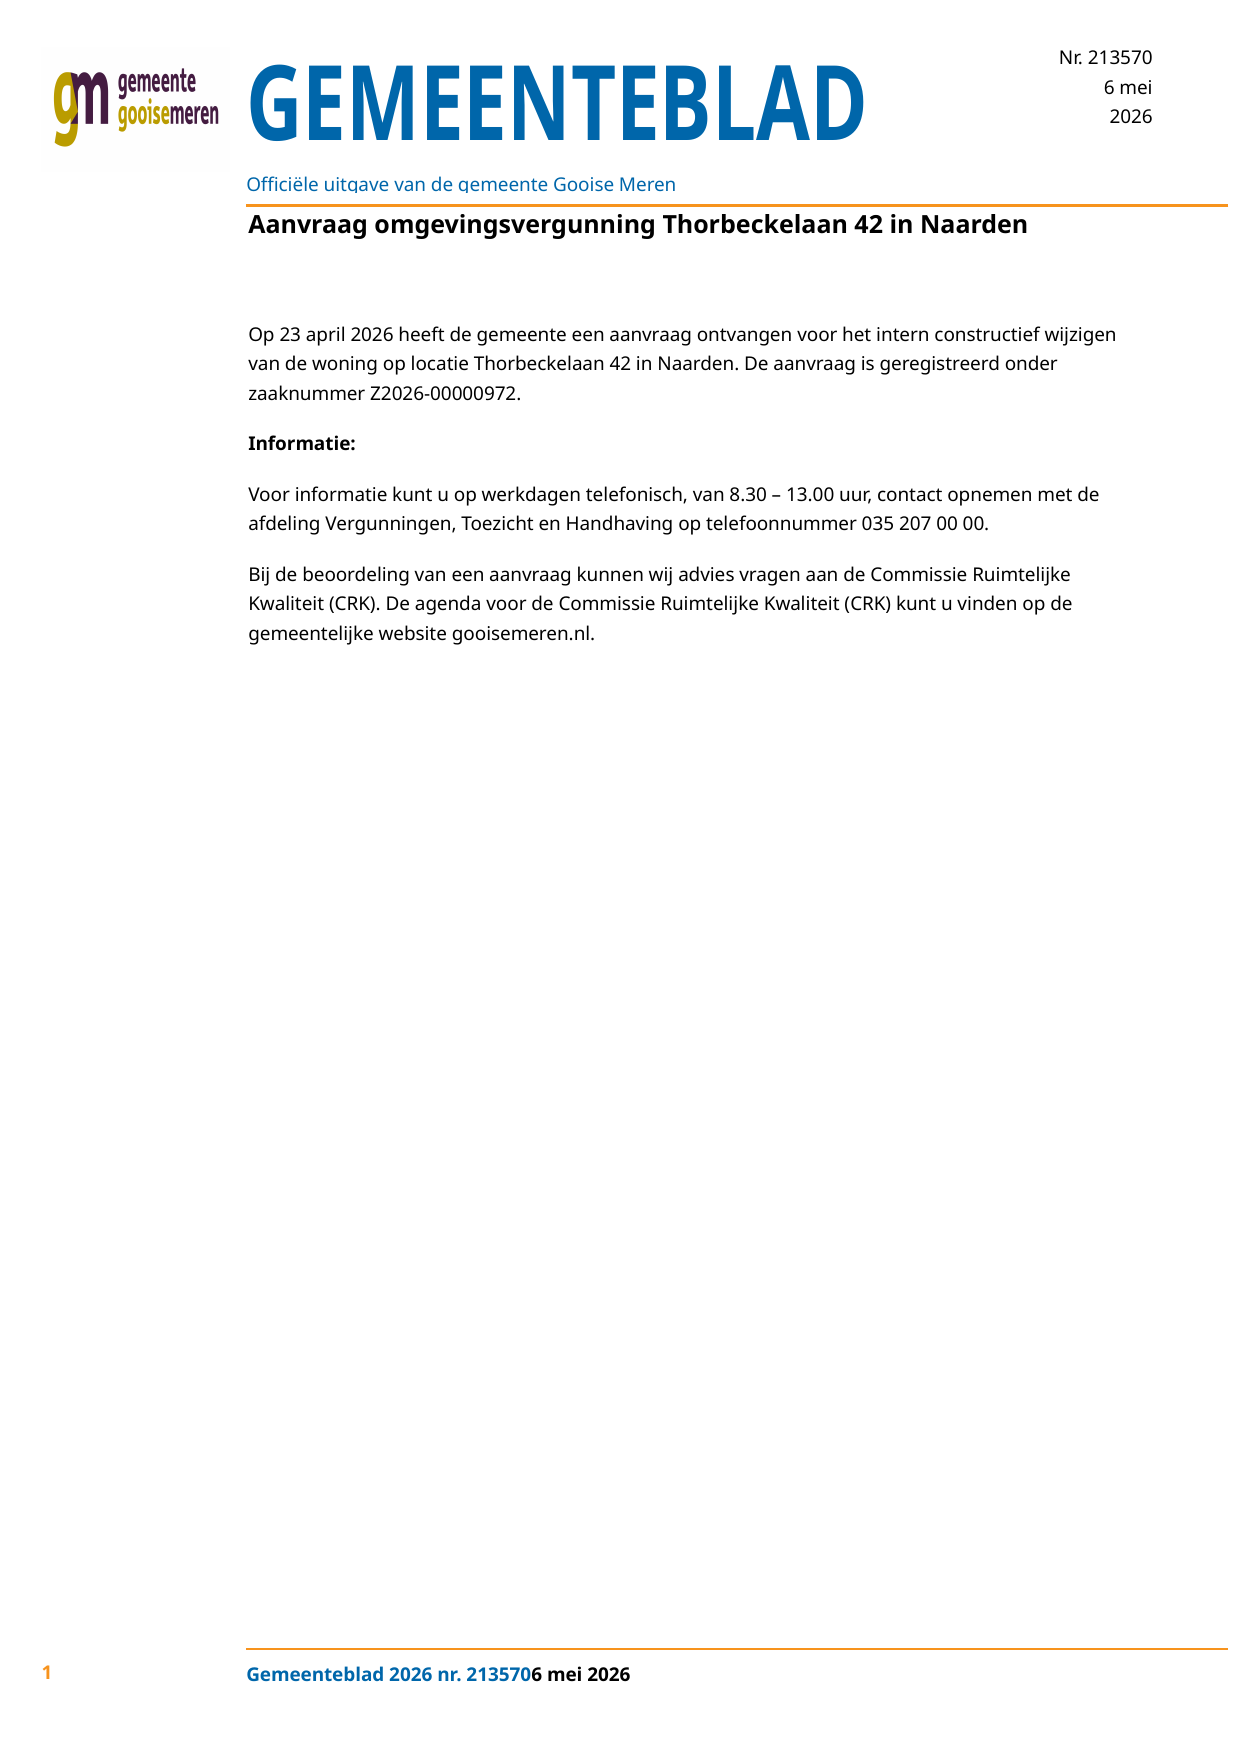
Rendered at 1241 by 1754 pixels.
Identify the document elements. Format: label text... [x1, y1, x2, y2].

picture [41, 47, 231, 172]
text Voor informatie kunt u op werkdagen telefonisch, van 8.30 – 13.00 uur, contact opnemen met de afdeling Vergunningen, Toezicht en Handhaving op telefoonnummer 035 207 00 00. [248, 481, 1152, 536]
text Bij de beoordeling van een aanvraag kunnen wij advies vragen aan de Commissie Ruimtelijke Kwaliteit (CRK). De agenda voor de Commissie Ruimtelijke Kwaliteit (CRK) kunt u vinden op de gemeentelijke website gooisemeren.nl. [248, 561, 1152, 646]
text Aanvraag omgevingsvergunning Thorbeckelaan 42 in Naarden [248, 207, 1152, 241]
text Informatie: [248, 430, 1152, 456]
text Op 23 april 2026 heeft de gemeente een aanvraag ontvangen voor het intern constructief wijzigen van de woning op locatie Thorbeckelaan 42 in Naarden. De aanvraag is geregistreerd onder zaaknummer Z2026-00000972. [248, 321, 1152, 406]
